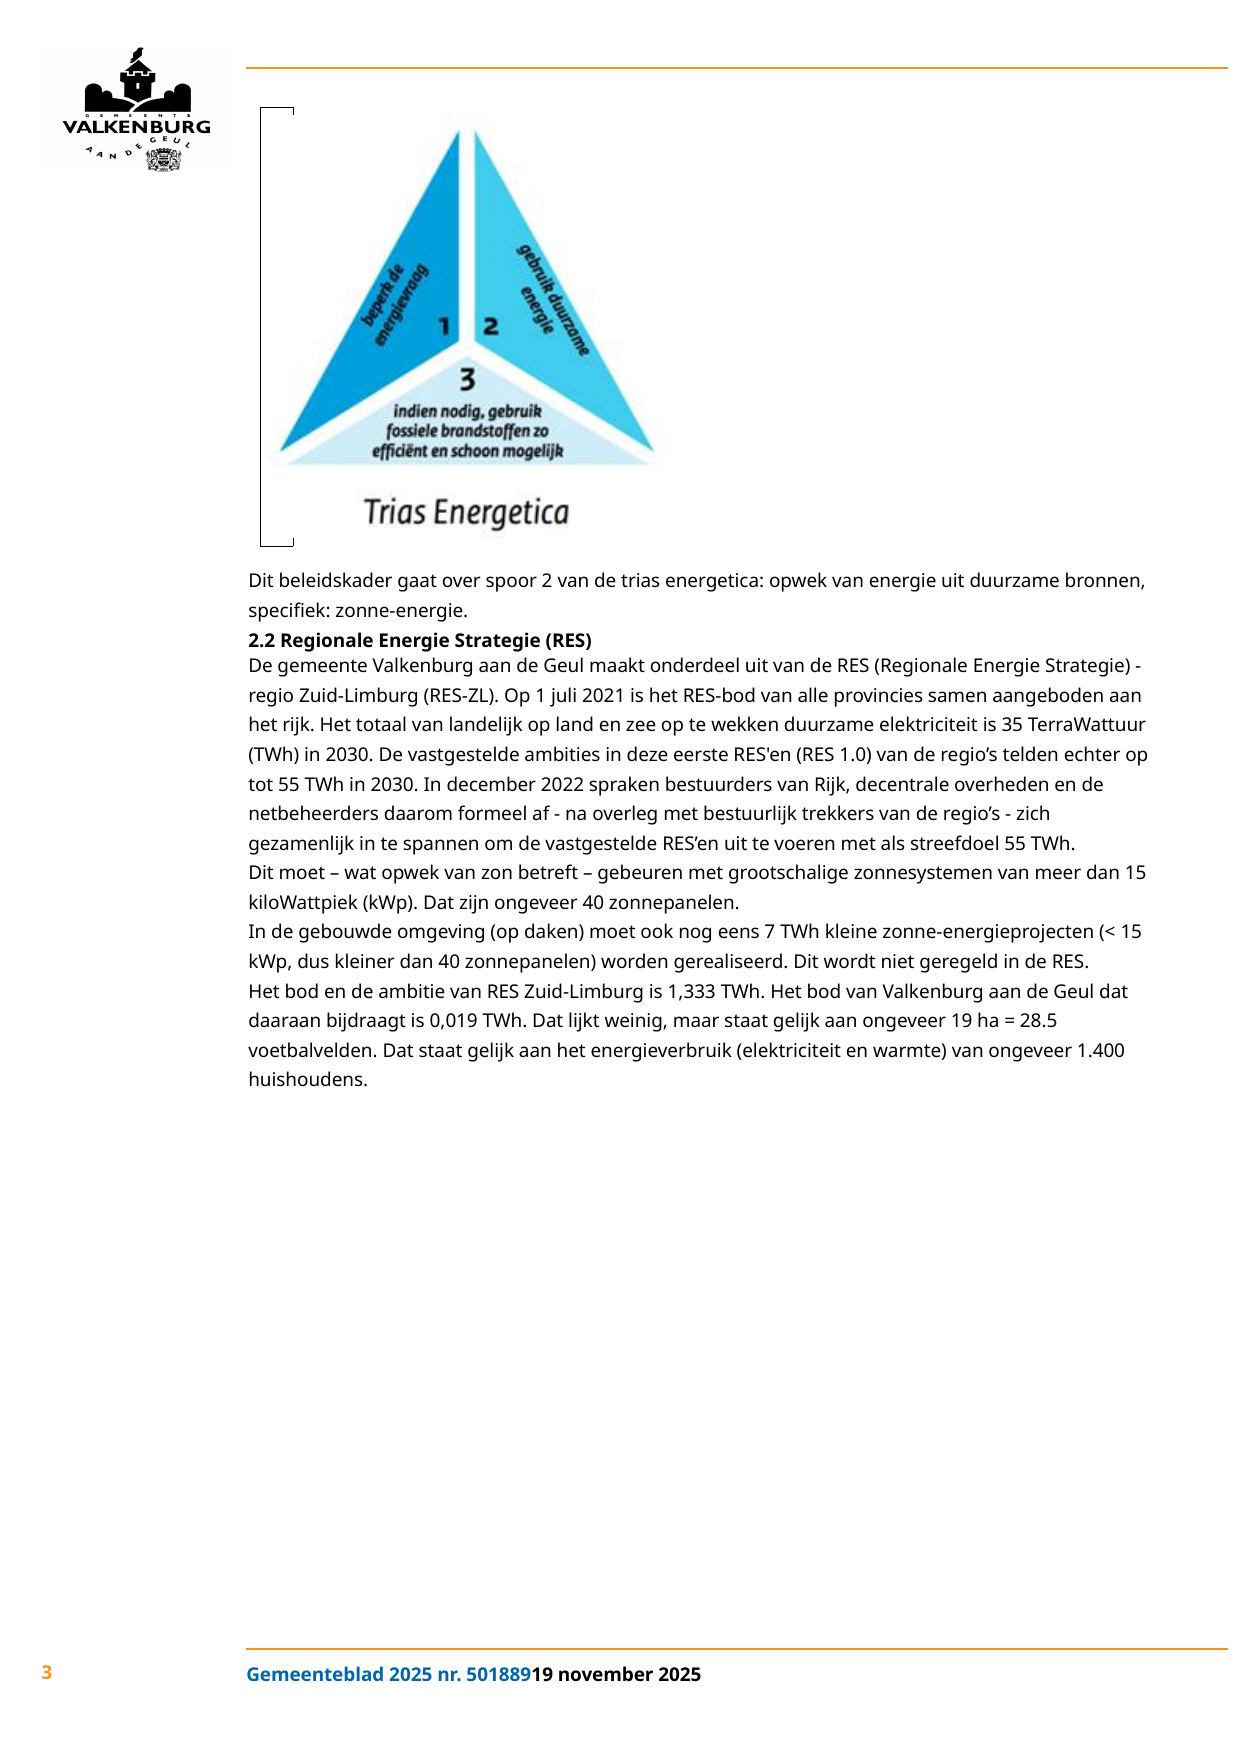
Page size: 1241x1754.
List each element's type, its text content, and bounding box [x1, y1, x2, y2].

text 2.2 Regionale Energie Strategie (RES) [248, 627, 1152, 652]
picture [268, 115, 666, 538]
text De gemeente Valkenburg aan de Geul maakt onderdeel uit van de RES (Regionale Energie Strategie) -regio Zuid-Limburg (RES-ZL). Op 1 juli 2021 is het RES-bod van alle provincies samen aangeboden aan het rijk. Het totaal van landelijk op land en zee op te wekken duurzame elektriciteit is 35 TerraWattuur (TWh) in 2030. De vastgestelde ambities in deze eerste RES'en (RES 1.0) van de regio’s telden echter op tot 55 TWh in 2030. In december 2022 spraken bestuurders van Rijk, decentrale overheden en de netbeheerders daarom formeel af - na overleg met bestuurlijk trekkers van de regio’s - zich gezamenlijk in te spannen om de vastgestelde RES’en uit te voeren met als streefdoel 55 TWh. [248, 652, 1152, 856]
text Dit moet – wat opwek van zon betreft – gebeuren met grootschalige zonnesystemen van meer dan 15 kiloWattpiek (kWp). Dat zijn ongeveer 40 zonnepanelen. [248, 859, 1152, 915]
text Dit beleidskader gaat over spoor 2 van de trias energetica: opwek van energie uit duurzame bronnen, specifiek: zonne-energie. [248, 568, 1152, 623]
picture [41, 47, 231, 172]
text Het bod en de ambitie van RES Zuid-Limburg is 1,333 TWh. Het bod van Valkenburg aan de Geul dat daaraan bijdraagt is 0,019 TWh. Dat lijkt weinig, maar staat gelijk aan ongeveer 19 ha = 28.5 voetbalvelden. Dat staat gelijk aan het energieverbruik (elektriciteit en warmte) van ongeveer 1.400 huishoudens. [248, 978, 1152, 1092]
text In de gebouwde omgeving (op daken) moet ook nog eens 7 TWh kleine zonne-energieprojecten (< 15 kWp, dus kleiner dan 40 zonnepanelen) worden gerealiseerd. Dit wordt niet geregeld in de RES. [248, 919, 1152, 974]
